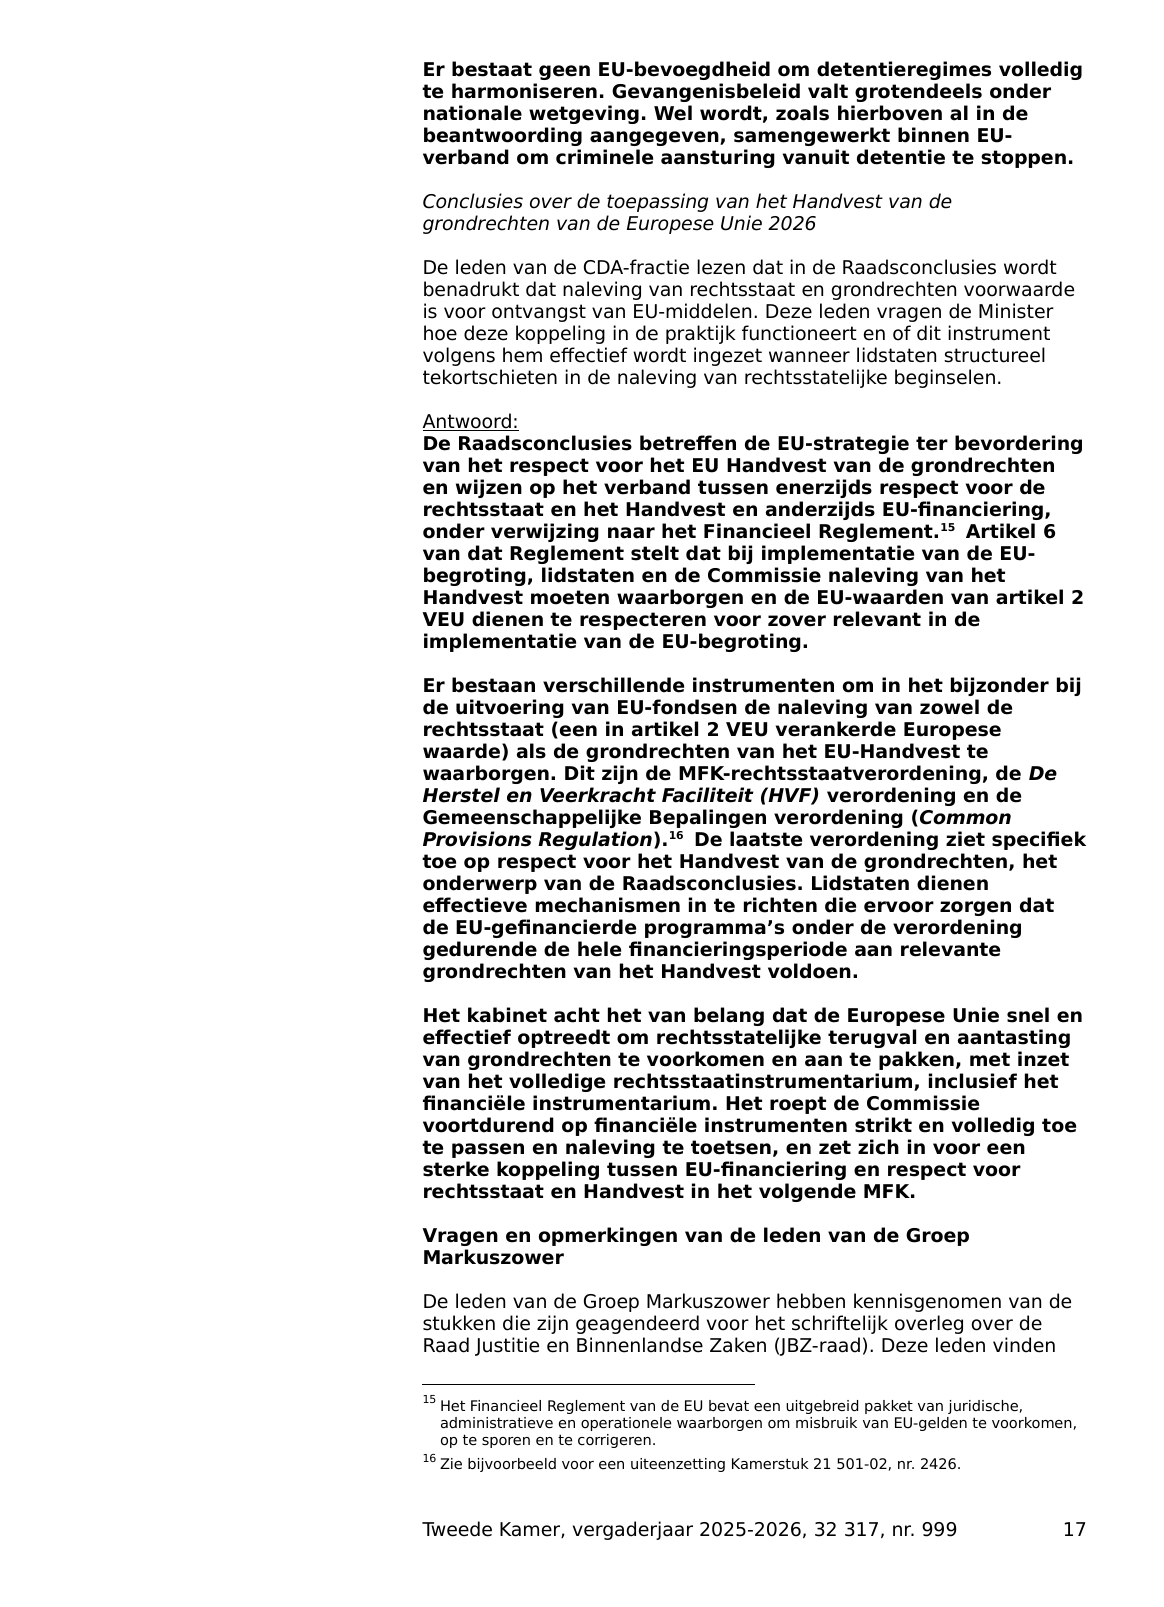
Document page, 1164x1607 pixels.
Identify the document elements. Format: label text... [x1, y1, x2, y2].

text Zie bijvoorbeeld voor een uiteenzetting Kamerstuk 21 501-02, nr. 2426. [422, 1452, 1087, 1474]
text Antwoord: [422, 411, 1087, 433]
text Het Financieel Reglement van de EU bevat een uitgebreid pakket van juridische, administratieve en operationele waarborgen om misbruik van EU-gelden te voorkomen, op te sporen en te corrigeren. [422, 1393, 1087, 1449]
subtitle Vragen en opmerkingen van de leden van de Groep Markuszower [422, 1225, 1087, 1269]
subtitle Conclusies over de toepassing van het Handvest van de grondrechten van de Europese Unie 2026 [422, 191, 1087, 235]
text De Raadsconclusies betreffen de EU-strategie ter bevordering van het respect voor het EU Handvest van de grondrechten en wijzen op het verband tussen enerzijds respect voor de rechtsstaat en het Handvest en anderzijds EU-financiering, onder verwijzing naar het Financieel Reglement. Artikel 6 van dat Reglement stelt dat bij implementatie van de EU-begroting, lidstaten en de Commissie naleving van het Handvest moeten waarborgen en de EU-waarden van artikel 2 VEU dienen te respecteren voor zover relevant in de implementatie van de EU-begroting. [422, 433, 1087, 653]
text Het kabinet acht het van belang dat de Europese Unie snel en effectief optreedt om rechtsstatelijke terugval en aantasting van grondrechten te voorkomen en aan te pakken, met inzet van het volledige rechtsstaatinstrumentarium, inclusief het financiële instrumentarium. Het roept de Commissie voortdurend op financiële instrumenten strikt en volledig toe te passen en naleving te toetsen, en zet zich in voor een sterke koppeling tussen EU-financiering en respect voor rechtsstaat en Handvest in het volgende MFK. [422, 1005, 1087, 1203]
text De leden van de Groep Markuszower hebben kennisgenomen van de stukken die zijn geagendeerd voor het schriftelijk overleg over de Raad Justitie en Binnenlandse Zaken (JBZ-raad). Deze leden vinden [422, 1291, 1087, 1357]
text Er bestaan verschillende instrumenten om in het bijzonder bij de uitvoering van EU-fondsen de naleving van zowel de rechtsstaat (een in artikel 2 VEU verankerde Europese waarde) als de grondrechten van het EU-Handvest te waarborgen. Dit zijn de MFK-rechtsstaatverordening, de De Herstel en Veerkracht Faciliteit (HVF) verordening en de Gemeenschappelijke Bepalingen verordening (Common Provisions Regulation). De laatste verordening ziet specifiek toe op respect voor het Handvest van de grondrechten, het onderwerp van de Raadsconclusies. Lidstaten dienen effectieve mechanismen in te richten die ervoor zorgen dat de EU-gefinancierde programma’s onder de verordening gedurende de hele financieringsperiode aan relevante grondrechten van het Handvest voldoen. [422, 675, 1087, 983]
text De leden van de CDA-fractie lezen dat in de Raadsconclusies wordt benadrukt dat naleving van rechtsstaat en grondrechten voorwaarde is voor ontvangst van EU-middelen. Deze leden vragen de Minister hoe deze koppeling in de praktijk functioneert en of dit instrument volgens hem effectief wordt ingezet wanneer lidstaten structureel tekortschieten in de naleving van rechtsstatelijke beginselen. [422, 257, 1087, 389]
text Er bestaat geen EU-bevoegdheid om detentieregimes volledig te harmoniseren. Gevangenisbeleid valt grotendeels onder nationale wetgeving. Wel wordt, zoals hierboven al in de beantwoording aangegeven, samengewerkt binnen EU-verband om criminele aansturing vanuit detentie te stoppen. [422, 59, 1087, 169]
